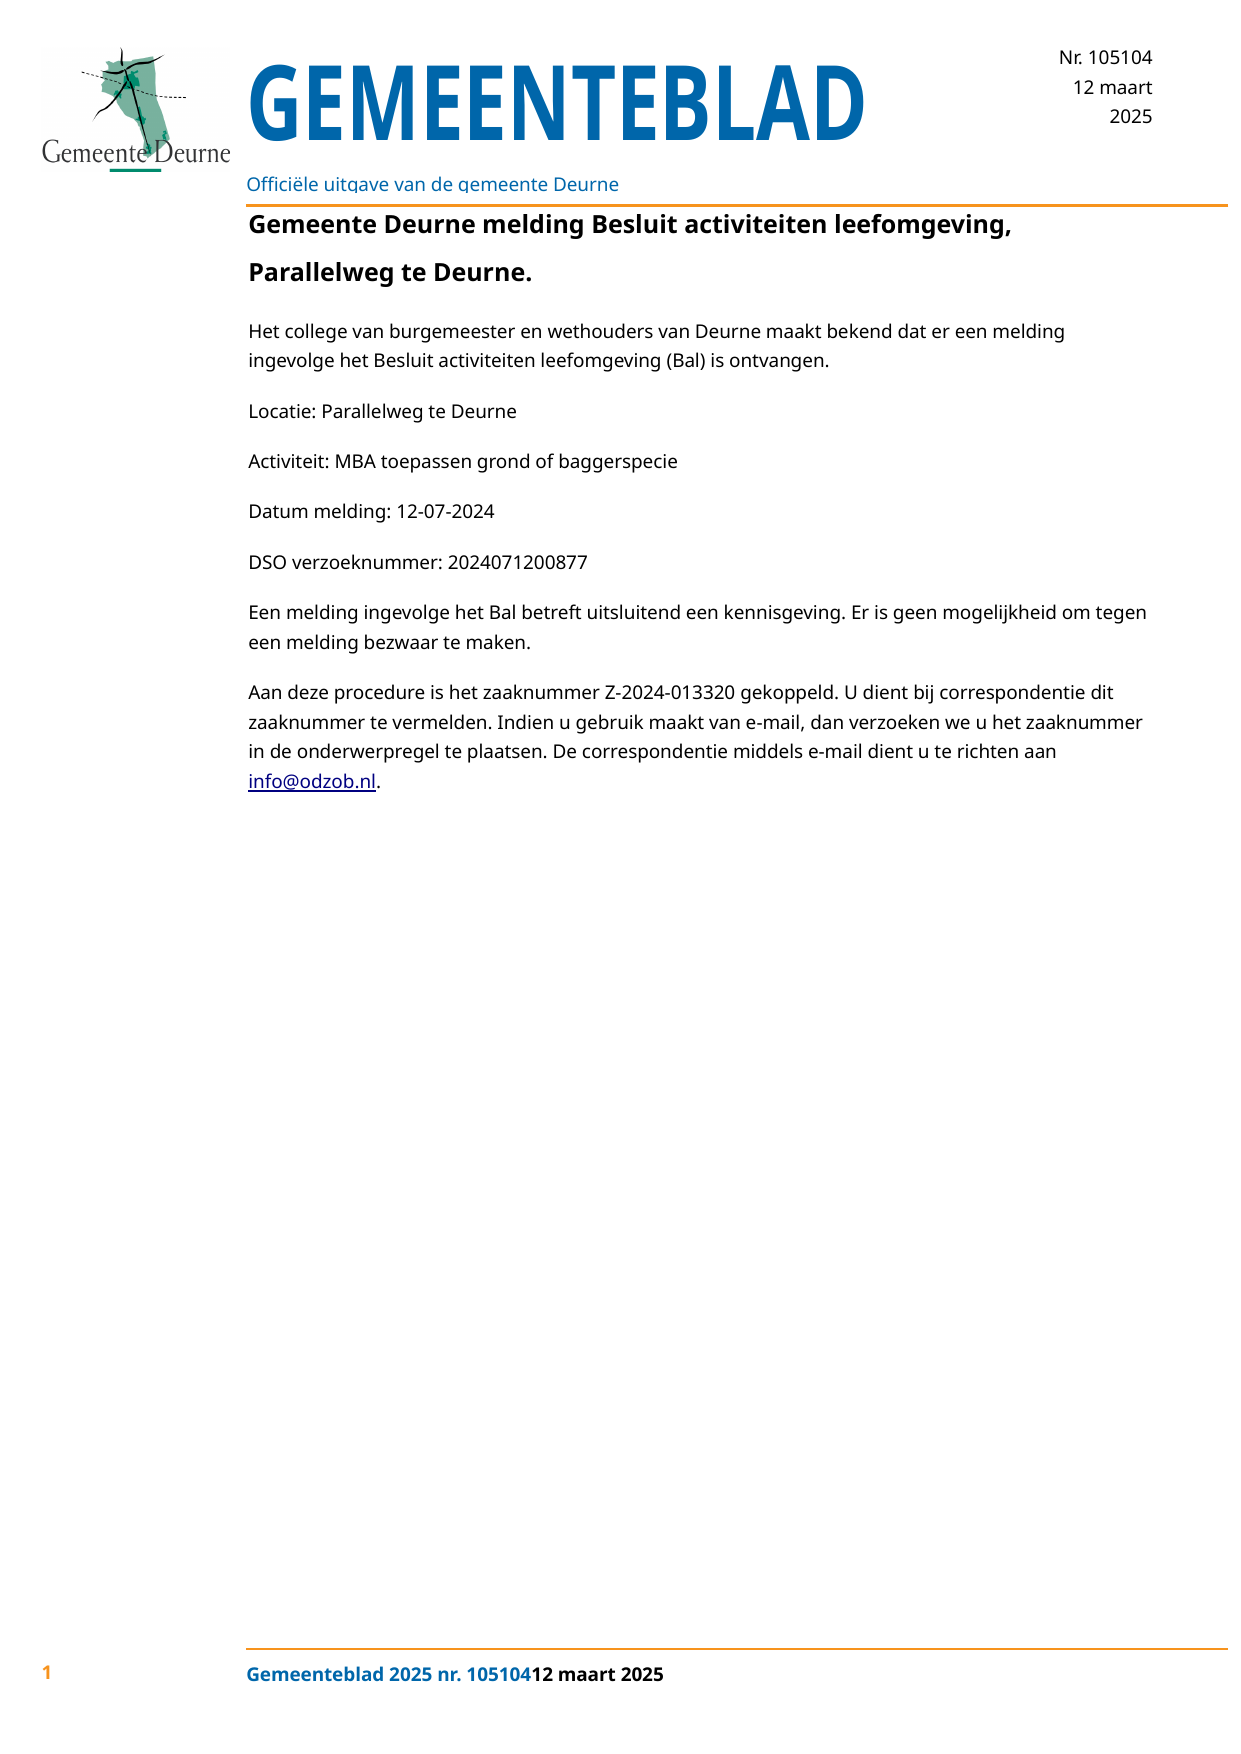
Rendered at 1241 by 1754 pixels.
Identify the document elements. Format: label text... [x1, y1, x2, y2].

picture [41, 47, 231, 172]
text Een melding ingevolge het Bal betreft uitsluitend een kennisgeving. Er is geen mogelijkheid om tegen een melding bezwaar te maken. [248, 599, 1152, 655]
text Activiteit: MBA toepassen grond of baggerspecie [248, 448, 1152, 474]
text Gemeente Deurne melding Besluit activiteiten leefomgeving, Parallelweg te Deurne. [248, 207, 1152, 288]
text Datum melding: 12-07-2024 [248, 499, 1152, 524]
text Aan deze procedure is het zaaknummer Z-2024-013320 gekoppeld. U dient bij correspondentie dit zaaknummer te vermelden. Indien u gebruik maakt van e-mail, dan verzoeken we u het zaaknummer in de onderwerpregel te plaatsen. De correspondentie middels e-mail dient u te richten aan info@odzob.nl. [248, 679, 1152, 794]
text Locatie: Parallelweg te Deurne [248, 398, 1152, 424]
text Het college van burgemeester en wethouders van Deurne maakt bekend dat er een melding ingevolge het Besluit activiteiten leefomgeving (Bal) is ontvangen. [248, 318, 1152, 373]
text DSO verzoeknummer: 2024071200877 [248, 549, 1152, 575]
